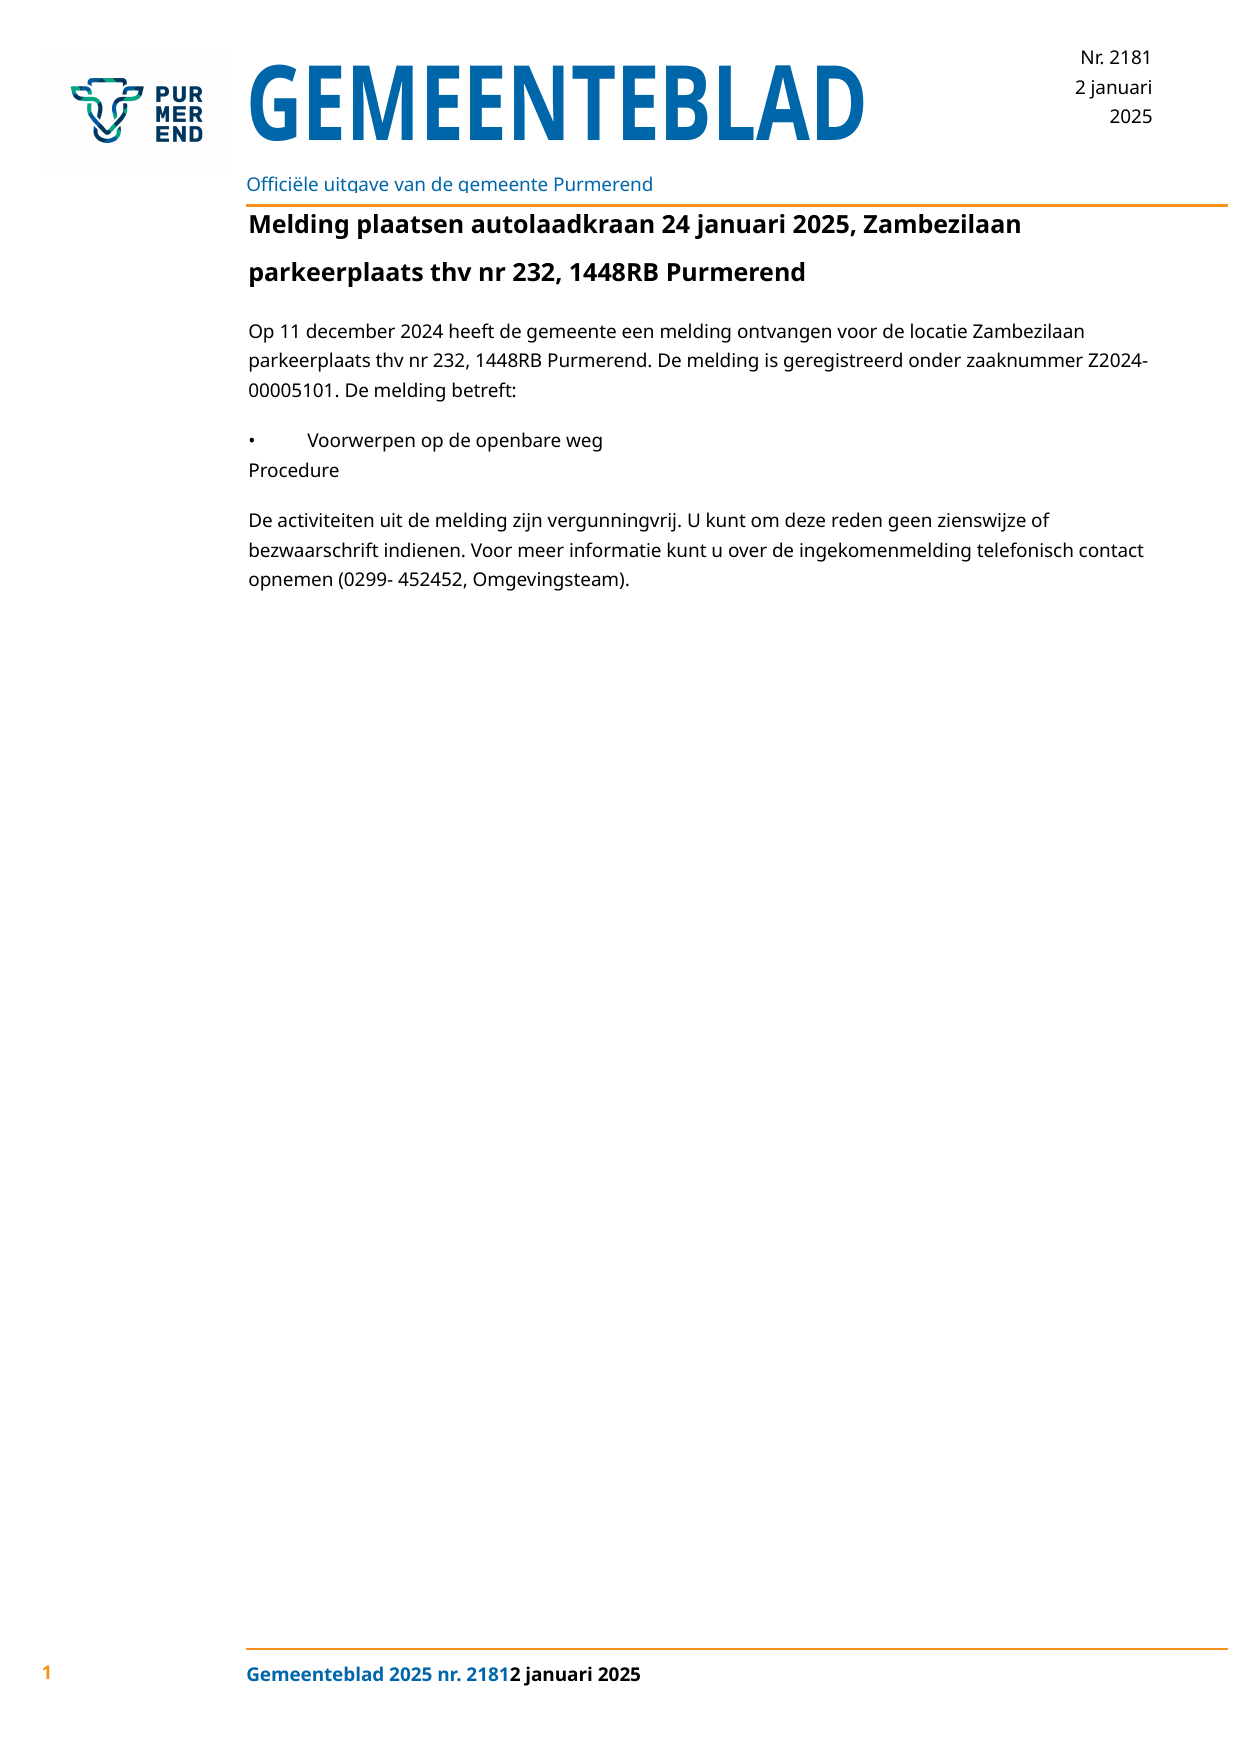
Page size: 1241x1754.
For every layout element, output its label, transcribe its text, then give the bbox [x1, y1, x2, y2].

text Procedure [248, 457, 1152, 483]
list Voorwerpen op de openbare weg [248, 427, 1152, 453]
picture [41, 47, 231, 172]
text Op 11 december 2024 heeft de gemeente een melding ontvangen voor de locatie Zambezilaan parkeerplaats thv nr 232, 1448RB Purmerend. De melding is geregistreerd onder zaaknummer Z2024-00005101. De melding betreft: [248, 318, 1152, 403]
text De activiteiten uit de melding zijn vergunningvrij. U kunt om deze reden geen zienswijze of bezwaarschrift indienen. Voor meer informatie kunt u over de ingekomenmelding telefonisch contact opnemen (0299- 452452, Omgevingsteam). [248, 507, 1152, 592]
text Melding plaatsen autolaadkraan 24 januari 2025, Zambezilaan parkeerplaats thv nr 232, 1448RB Purmerend [248, 207, 1152, 288]
